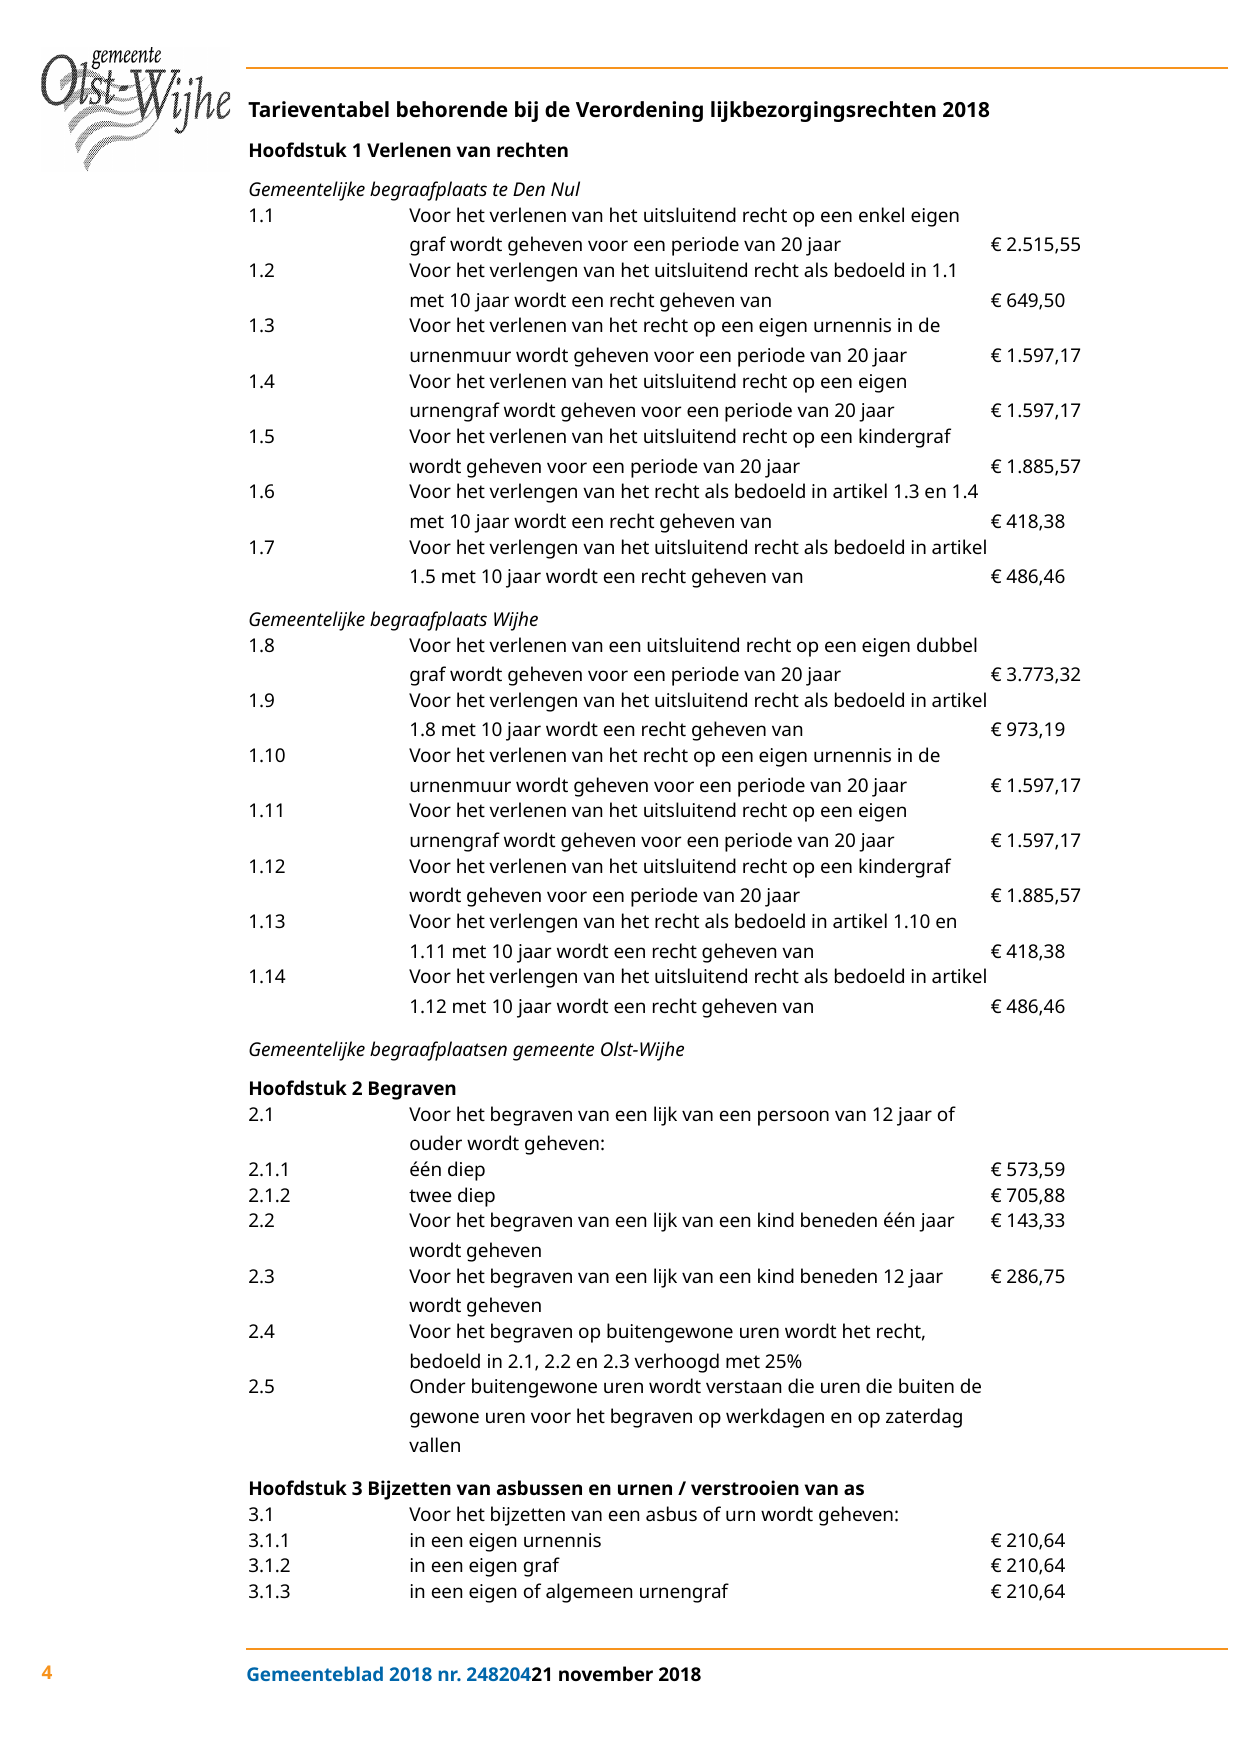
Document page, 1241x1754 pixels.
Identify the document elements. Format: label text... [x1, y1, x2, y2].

table_cell € 418,38 [991, 908, 1152, 964]
table_cell in een eigen urnennis [409, 1527, 991, 1552]
text Hoofdstuk 3 Bijzetten van asbussen en urnen / verstrooien van as [248, 1475, 1152, 1501]
table_cell [991, 1318, 1152, 1373]
table_cell Voor het verlengen van het recht als bedoeld in artikel 1.3 en 1.4 met 10 jaar wordt een recht geheven van [409, 479, 991, 534]
table_cell één diep [409, 1156, 991, 1182]
table_cell 1.9 [248, 687, 409, 742]
table_cell 2.1.1 [248, 1156, 409, 1182]
table_cell Voor het verlenen van het uitsluitend recht op een eigen urnengraf wordt geheven voor een periode van 20 jaar [409, 798, 991, 853]
table_cell Voor het verlengen van het uitsluitend recht als bedoeld in artikel 1.12 met 10 jaar wordt een recht geheven van [409, 964, 991, 1019]
table_cell 2.1.2 [248, 1182, 409, 1208]
table_cell 2.4 [248, 1318, 409, 1373]
table_cell € 573,59 [991, 1156, 1152, 1182]
table_cell Voor het begraven op buitengewone uren wordt het recht, bedoeld in 2.1, 2.2 en 2.3 verhoogd met 25% [409, 1318, 991, 1373]
table_cell € 1.885,57 [991, 853, 1152, 908]
table_header [991, 1501, 1152, 1527]
table_cell 1.12 [248, 853, 409, 908]
table_cell € 705,88 [991, 1182, 1152, 1208]
table_cell € 286,75 [991, 1263, 1152, 1318]
table_cell € 1.597,17 [991, 313, 1152, 368]
text Hoofdstuk 2 Begraven [248, 1075, 1152, 1101]
table_cell 1.5 [248, 423, 409, 478]
table_header Voor het verlenen van het uitsluitend recht op een enkel eigen graf wordt geheven voor een periode van 20 jaar [409, 202, 991, 257]
table_cell Voor het verlenen van het recht op een eigen urnennis in de urnenmuur wordt geheven voor een periode van 20 jaar [409, 743, 991, 798]
table_cell 3.1.3 [248, 1578, 409, 1604]
table_cell [991, 1374, 1152, 1458]
table_cell in een eigen graf [409, 1553, 991, 1578]
table_cell 1.2 [248, 257, 409, 313]
table_cell 3.1.1 [248, 1527, 409, 1552]
picture [41, 47, 231, 172]
table_header Voor het verlenen van een uitsluitend recht op een eigen dubbel graf wordt geheven voor een periode van 20 jaar [409, 632, 991, 687]
table_header Voor het bijzetten van een asbus of urn wordt geheven: [409, 1501, 991, 1527]
table_cell 2.5 [248, 1374, 409, 1458]
text Hoofdstuk 1 Verlenen van rechten [248, 137, 1152, 163]
table_cell 1.4 [248, 368, 409, 423]
table_cell € 486,46 [991, 964, 1152, 1019]
table_header Voor het begraven van een lijk van een persoon van 12 jaar of ouder wordt geheven: [409, 1101, 991, 1156]
table_cell € 1.597,17 [991, 368, 1152, 423]
table_cell 1.11 [248, 798, 409, 853]
table_cell twee diep [409, 1182, 991, 1208]
table_cell 1.6 [248, 479, 409, 534]
table_cell € 210,64 [991, 1578, 1152, 1604]
table_header € 3.773,32 [991, 632, 1152, 687]
table_cell Onder buitengewone uren wordt verstaan die uren die buiten de gewone uren voor het begraven op werkdagen en op zaterdag vallen [409, 1374, 991, 1458]
table_cell Voor het verlengen van het uitsluitend recht als bedoeld in artikel 1.8 met 10 jaar wordt een recht geheven van [409, 687, 991, 742]
table_cell in een eigen of algemeen urnengraf [409, 1578, 991, 1604]
table_cell € 649,50 [991, 257, 1152, 313]
table_cell € 418,38 [991, 479, 1152, 534]
table_cell 3.1.2 [248, 1553, 409, 1578]
table_cell Voor het verlenen van het uitsluitend recht op een eigen urnengraf wordt geheven voor een periode van 20 jaar [409, 368, 991, 423]
table_cell € 973,19 [991, 687, 1152, 742]
table_cell 1.13 [248, 908, 409, 964]
table_cell 1.3 [248, 313, 409, 368]
table_cell Voor het verlengen van het uitsluitend recht als bedoeld in artikel 1.5 met 10 jaar wordt een recht geheven van [409, 534, 991, 589]
table_cell Voor het verlenen van het recht op een eigen urnennis in de urnenmuur wordt geheven voor een periode van 20 jaar [409, 313, 991, 368]
table_header 3.1 [248, 1501, 409, 1527]
table_cell € 143,33 [991, 1208, 1152, 1263]
text Gemeentelijke begraafplaats te Den Nul [248, 176, 1152, 202]
table_cell € 486,46 [991, 534, 1152, 589]
table_cell € 1.597,17 [991, 798, 1152, 853]
table_header 2.1 [248, 1101, 409, 1156]
table_cell € 210,64 [991, 1527, 1152, 1552]
table_cell 2.3 [248, 1263, 409, 1318]
table_cell Voor het verlenen van het uitsluitend recht op een kindergraf wordt geheven voor een periode van 20 jaar [409, 423, 991, 478]
table_header 1.8 [248, 632, 409, 687]
table_cell Voor het verlenen van het uitsluitend recht op een kindergraf wordt geheven voor een periode van 20 jaar [409, 853, 991, 908]
table_cell € 1.885,57 [991, 423, 1152, 478]
table_header [991, 1101, 1152, 1156]
table_cell € 1.597,17 [991, 743, 1152, 798]
table_cell 1.14 [248, 964, 409, 1019]
text Tarieventabel behorende bij de Verordening lijkbezorgingsrechten 2018 [248, 95, 1152, 123]
table_cell 1.10 [248, 743, 409, 798]
table_cell Voor het verlengen van het recht als bedoeld in artikel 1.10 en 1.11 met 10 jaar wordt een recht geheven van [409, 908, 991, 964]
table_cell 2.2 [248, 1208, 409, 1263]
table_cell 1.7 [248, 534, 409, 589]
table_cell Voor het begraven van een lijk van een kind beneden één jaar wordt geheven [409, 1208, 991, 1263]
text Gemeentelijke begraafplaats Wijhe [248, 606, 1152, 632]
table_cell Voor het verlengen van het uitsluitend recht als bedoeld in 1.1 met 10 jaar wordt een recht geheven van [409, 257, 991, 313]
table_cell Voor het begraven van een lijk van een kind beneden 12 jaar wordt geheven [409, 1263, 991, 1318]
text Gemeentelijke begraafplaatsen gemeente Olst-Wijhe [248, 1036, 1152, 1061]
table_header 1.1 [248, 202, 409, 257]
table_cell € 210,64 [991, 1553, 1152, 1578]
table_header € 2.515,55 [991, 202, 1152, 257]
